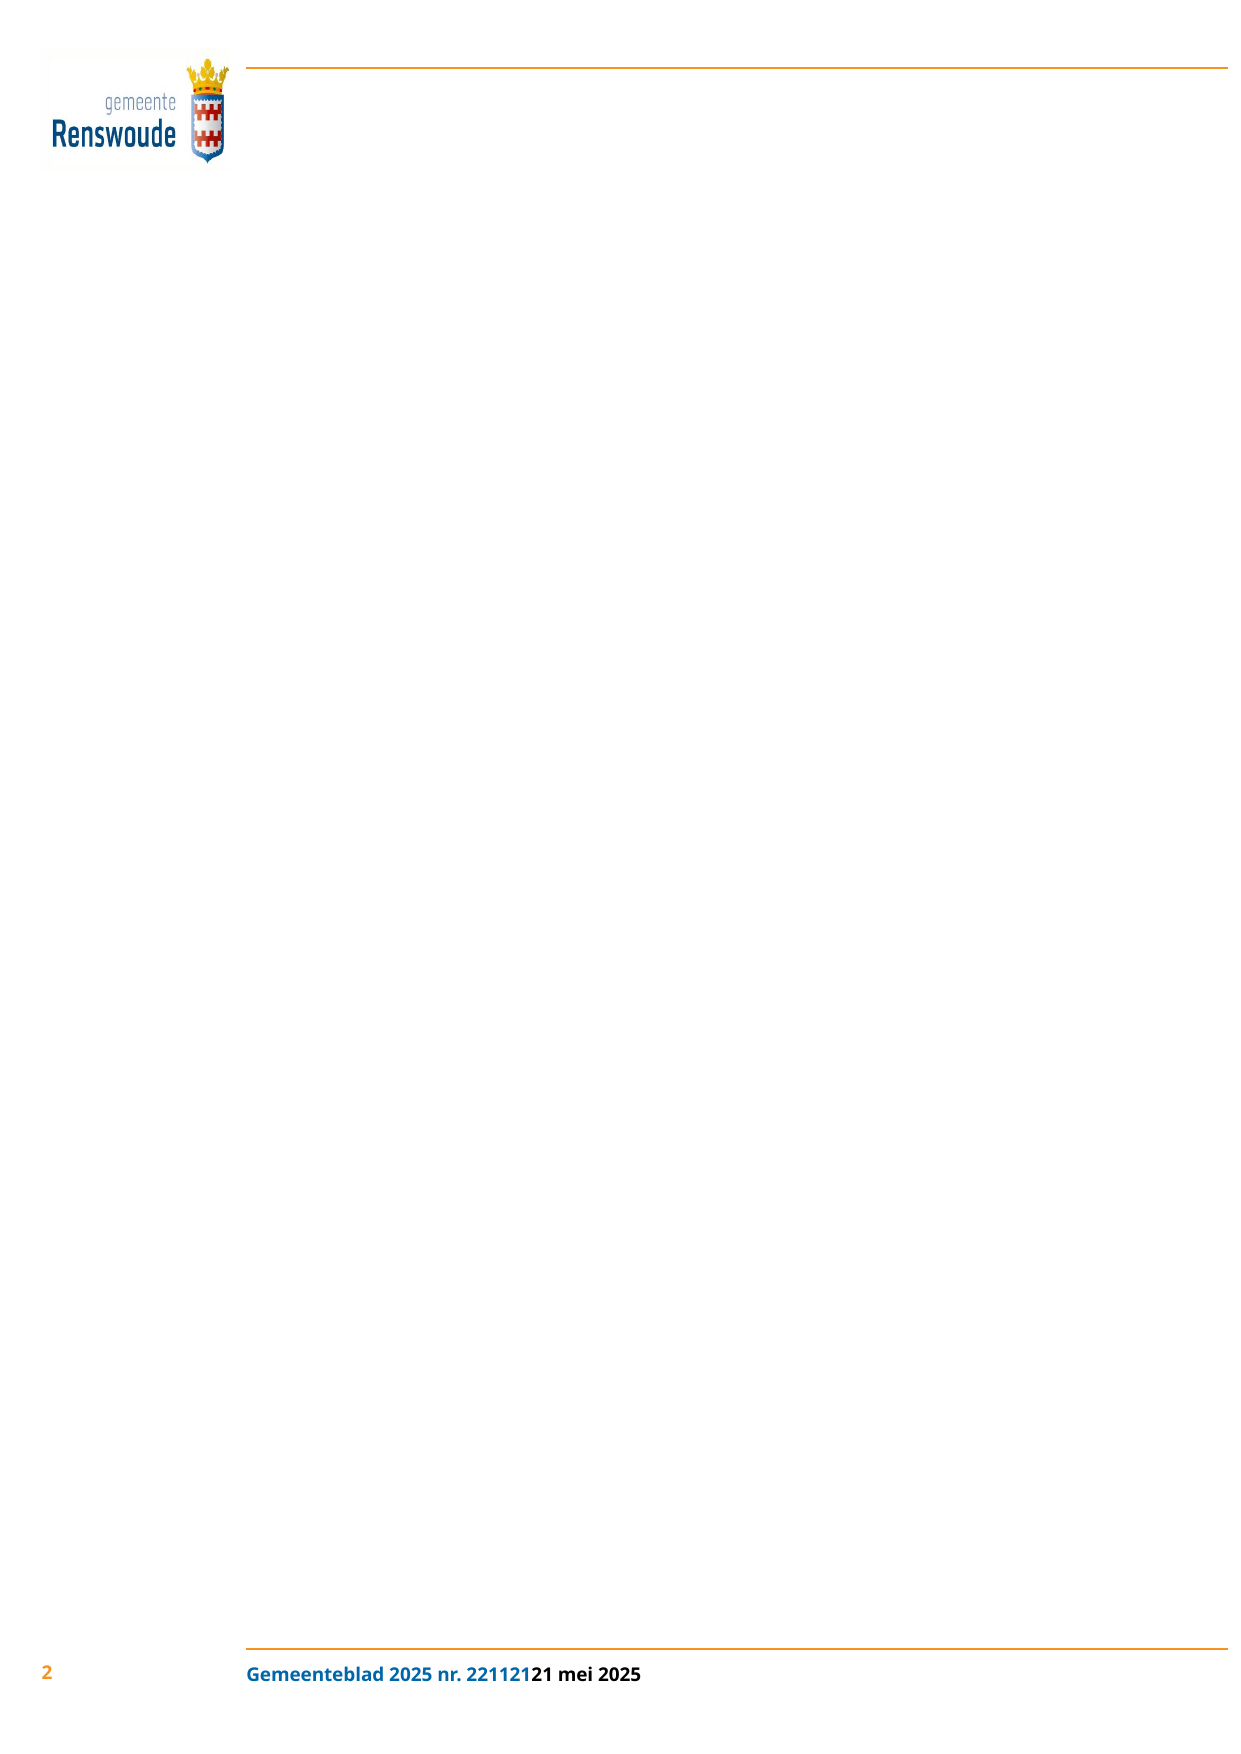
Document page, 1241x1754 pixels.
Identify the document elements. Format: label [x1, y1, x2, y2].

picture [41, 47, 231, 172]
